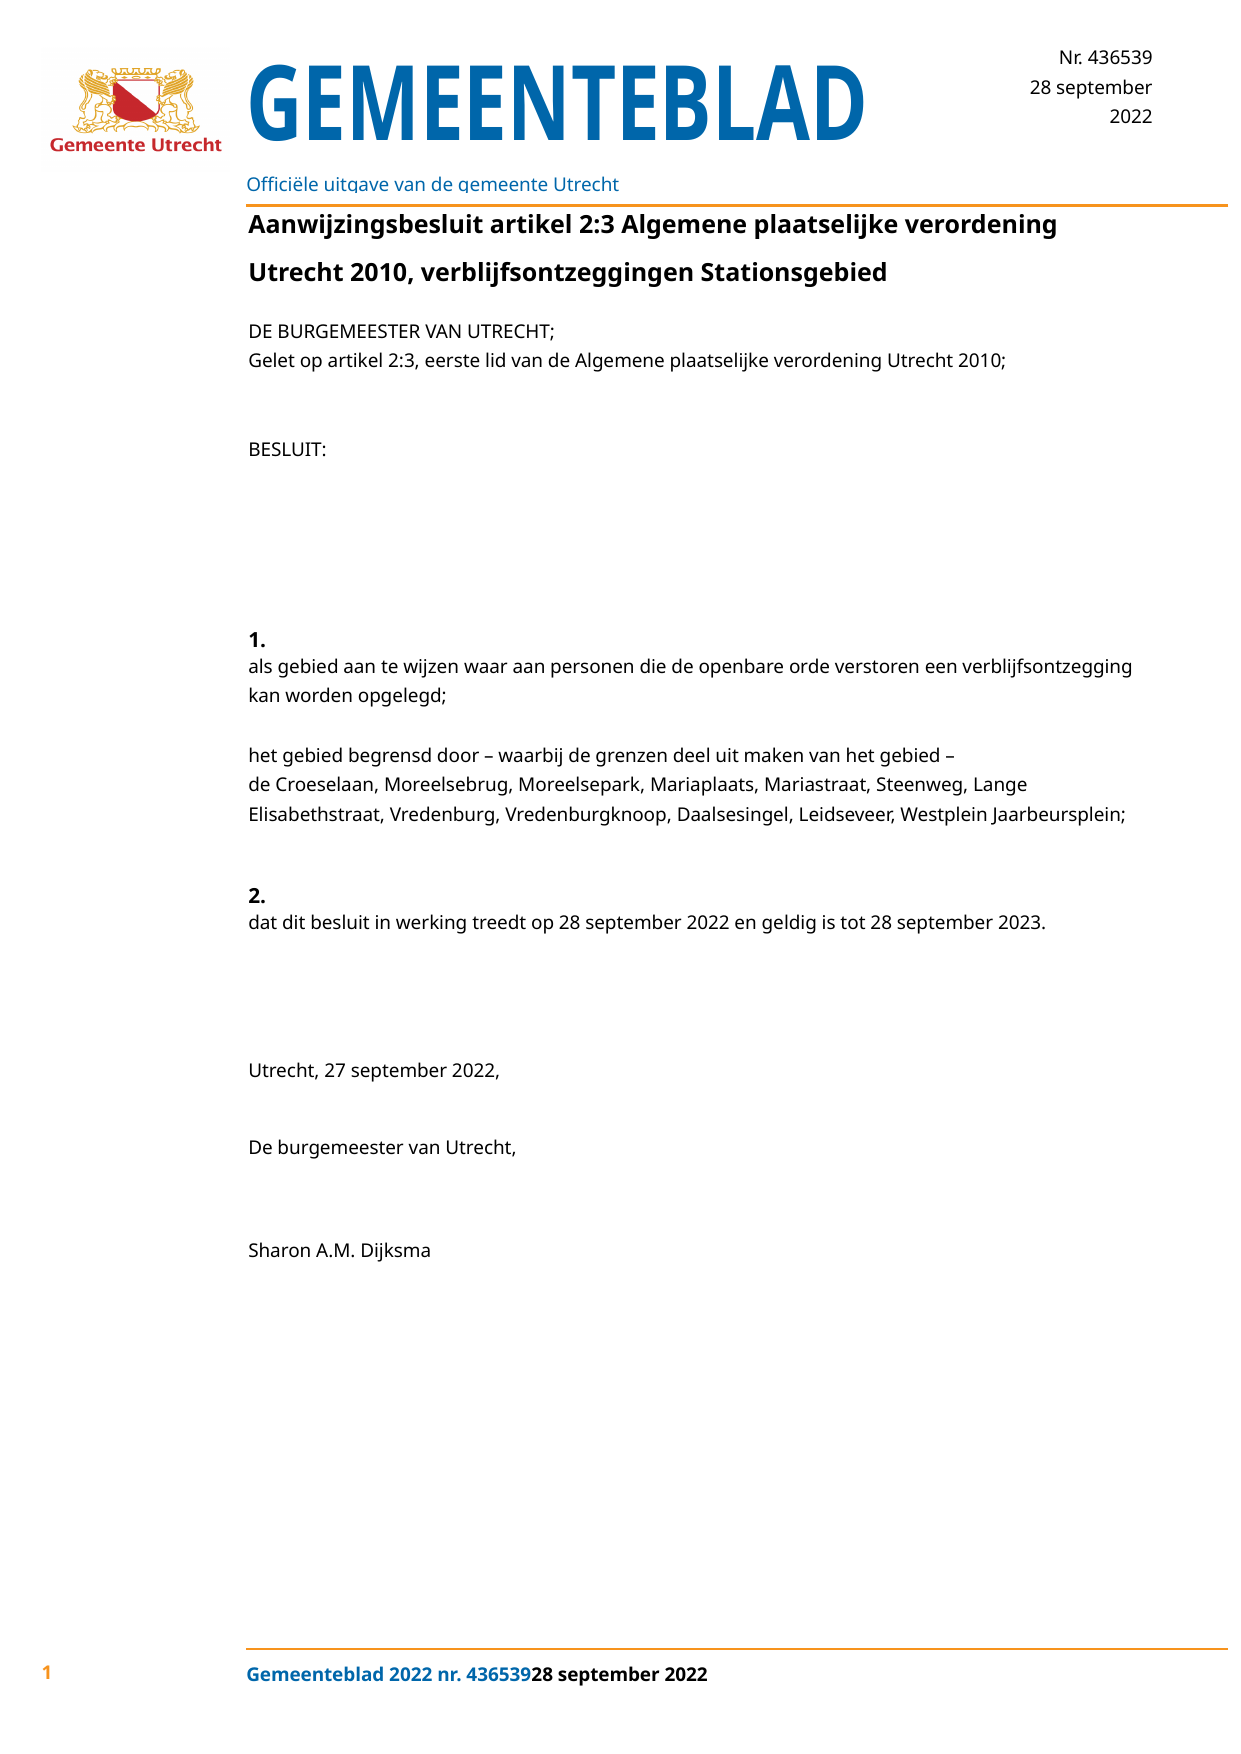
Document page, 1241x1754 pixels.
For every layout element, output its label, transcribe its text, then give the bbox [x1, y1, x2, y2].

text 2. [248, 881, 1152, 909]
text als gebied aan te wijzen waar aan personen die de openbare orde verstoren een verblijfsontzegging kan worden opgelegd; [248, 653, 1152, 708]
text Aanwijzingsbesluit artikel 2:3 Algemene plaatselijke verordening Utrecht 2010, verblijfsontzeggingen Stationsgebied [248, 207, 1152, 288]
text Gelet op artikel 2:3, eerste lid van de Algemene plaatselijke verordening Utrecht 2010; [248, 347, 1152, 373]
text dat dit besluit in werking treedt op 28 september 2022 en geldig is tot 28 september 2023. [248, 909, 1152, 935]
text 1. [248, 625, 1152, 653]
text Sharon A.M. Dijksma [248, 1237, 1152, 1263]
text De burgemeester van Utrecht, [248, 1134, 1152, 1160]
text Utrecht, 27 september 2022, [248, 1057, 1152, 1083]
text het gebied begrensd door – waarbij de grenzen deel uit maken van het gebied – [248, 742, 1152, 768]
text BESLUIT: [248, 436, 1152, 462]
picture [41, 47, 231, 172]
text de Croeselaan, Moreelsebrug, Moreelsepark, Mariaplaats, Mariastraat, Steenweg, Lange Elisabethstraat, Vredenburg, Vredenburgknoop, Daalsesingel, Leidseveer, Westplein Jaarbeursplein; [248, 771, 1152, 827]
text DE BURGEMEESTER VAN UTRECHT; [248, 318, 1152, 344]
